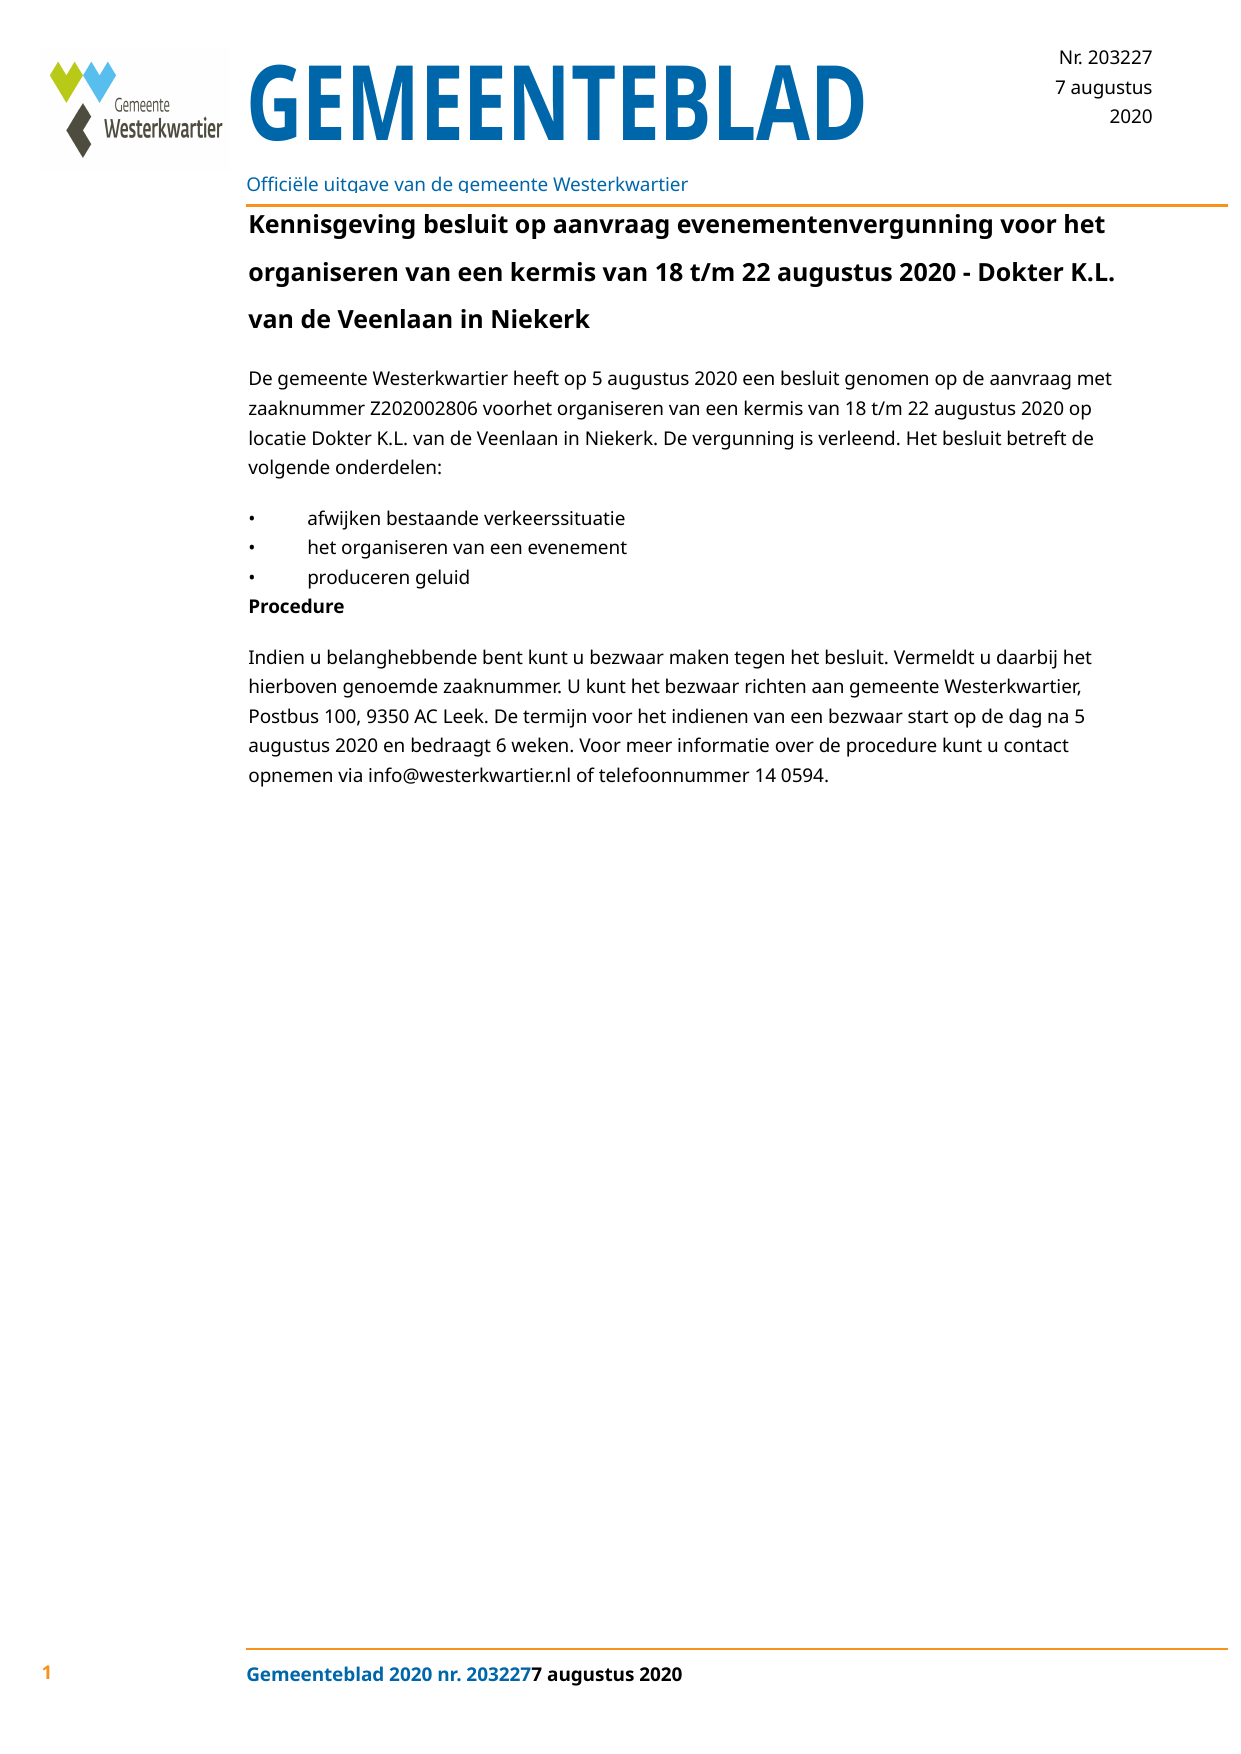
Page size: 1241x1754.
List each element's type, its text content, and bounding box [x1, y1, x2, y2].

picture [41, 47, 231, 172]
list produceren geluid [248, 564, 1152, 589]
text De gemeente Westerkwartier heeft op 5 augustus 2020 een besluit genomen op de aanvraag met zaaknummer Z202002806 voorhet organiseren van een kermis van 18 t/m 22 augustus 2020 op locatie Dokter K.L. van de Veenlaan in Niekerk. De vergunning is verleend. Het besluit betreft de volgende onderdelen: [248, 366, 1152, 480]
list het organiseren van een evenement [248, 534, 1152, 560]
text Procedure [248, 593, 1152, 619]
text Indien u belanghebbende bent kunt u bezwaar maken tegen het besluit. Vermeldt u daarbij het hierboven genoemde zaaknummer. U kunt het bezwaar richten aan gemeente Westerkwartier, Postbus 100, 9350 AC Leek. De termijn voor het indienen van een bezwaar start op de dag na 5 augustus 2020 en bedraagt 6 weken. Voor meer informatie over de procedure kunt u contact opnemen via info@westerkwartier.nl of telefoonnummer 14 0594. [248, 644, 1152, 788]
list afwijken bestaande verkeerssituatie [248, 505, 1152, 530]
text Kennisgeving besluit op aanvraag evenementenvergunning voor het organiseren van een kermis van 18 t/m 22 augustus 2020 - Dokter K.L. van de Veenlaan in Niekerk [248, 207, 1152, 336]
